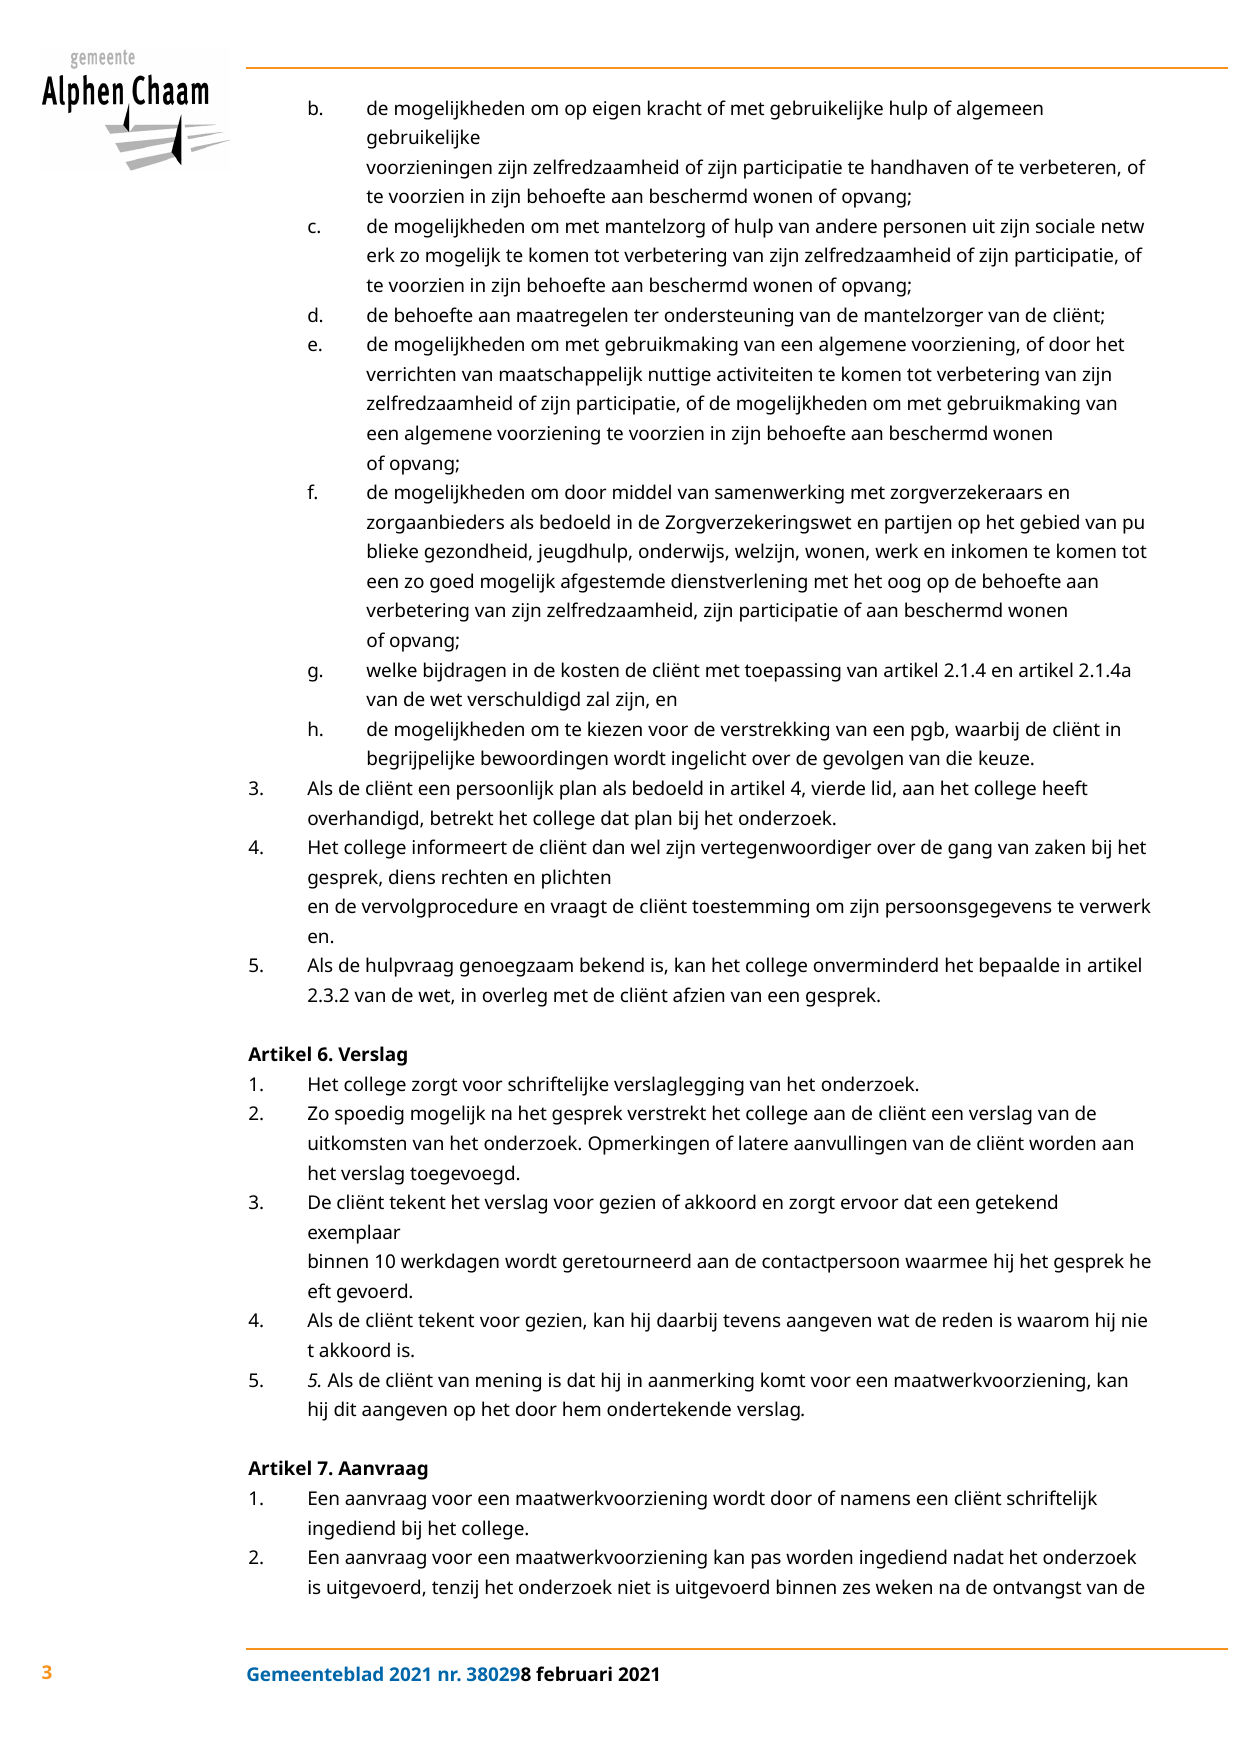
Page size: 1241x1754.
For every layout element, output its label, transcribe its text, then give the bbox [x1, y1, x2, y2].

list Zo spoedig mogelijk na het gesprek verstrekt het college aan de cliënt een verslag van de uitkomsten van het onderzoek. Opmerkingen of latere aanvullingen van de cliënt worden aan het verslag toegevoegd. [248, 1101, 1152, 1186]
list Een aanvraag voor een maatwerkvoorziening wordt door of namens een cliënt schriftelijk ingediend bij het college. [248, 1485, 1152, 1541]
list de behoefte aan maatregelen ter ondersteuning van de mantelzorger van de cliënt; [307, 302, 1152, 328]
list 5. Als de cliënt van mening is dat hij in aanmerking komt voor een maatwerkvoorziening, kan hij dit aangeven op het door hem ondertekende verslag. [248, 1367, 1152, 1422]
list Als de hulpvraag genoegzaam bekend is, kan het college onverminderd het bepaalde in artikel 2.3.2 van de wet, in overleg met de cliënt afzien van een gesprek. [248, 953, 1152, 1008]
text Artikel 6. Verslag [248, 1041, 1152, 1067]
list De cliënt tekent het verslag voor gezien of akkoord en zorgt ervoor dat een getekend exemplaar binnen 10 werkdagen wordt geretourneerd aan de contactpersoon waarmee hij het gesprek heeft gevoerd. [248, 1189, 1152, 1304]
list de mogelijkheden om te kiezen voor de verstrekking van een pgb, waarbij de cliënt in begrijpelijke bewoordingen wordt ingelicht over de gevolgen van die keuze. [307, 716, 1152, 771]
list Als de cliënt tekent voor gezien, kan hij daarbij tevens aangeven wat de reden is waarom hij niet akkoord is. [248, 1308, 1152, 1363]
picture [41, 47, 231, 172]
list de mogelijkheden om met gebruikmaking van een algemene voorziening, of door het verrichten van maatschappelijk nuttige activiteiten te komen tot verbetering van zijn zelfredzaamheid of zijn participatie, of de mogelijkheden om met gebruikmaking van een algemene voorziening te voorzien in zijn behoefte aan beschermd wonen of opvang; [307, 331, 1152, 476]
list de mogelijkheden om met mantelzorg of hulp van andere personen uit zijn sociale netwerk zo mogelijk te komen tot verbetering van zijn zelfredzaamheid of zijn participatie, of te voorzien in zijn behoefte aan beschermd wonen of opvang; [307, 213, 1152, 298]
list Het college informeert de cliënt dan wel zijn vertegenwoordiger over de gang van zaken bij het gesprek, diens rechten en plichten en de vervolgprocedure en vraagt de cliënt toestemming om zijn persoonsgegevens te verwerken. [248, 834, 1152, 949]
text Artikel 7. Aanvraag [248, 1456, 1152, 1481]
list Als de cliënt een persoonlijk plan als bedoeld in artikel 4, vierde lid, aan het college heeft overhandigd, betrekt het college dat plan bij het onderzoek. [248, 775, 1152, 831]
list de mogelijkheden om op eigen kracht of met gebruikelijke hulp of algemeen gebruikelijke voorzieningen zijn zelfredzaamheid of zijn participatie te handhaven of te verbeteren, of te voorzien in zijn behoefte aan beschermd wonen of opvang; [307, 95, 1152, 209]
list Een aanvraag voor een maatwerkvoorziening kan pas worden ingediend nadat het onderzoek is uitgevoerd, tenzij het onderzoek niet is uitgevoerd binnen zes weken na de ontvangst van de [248, 1544, 1152, 1600]
list de mogelijkheden om door middel van samenwerking met zorgverzekeraars en zorgaanbieders als bedoeld in de Zorgverzekeringswet en partijen op het gebied van publieke gezondheid, jeugdhulp, onderwijs, welzijn, wonen, werk en inkomen te komen tot een zo goed mogelijk afgestemde dienstverlening met het oog op de behoefte aan verbetering van zijn zelfredzaamheid, zijn participatie of aan beschermd wonen of opvang; [307, 479, 1152, 653]
list Het college zorgt voor schriftelijke verslaglegging van het onderzoek. [248, 1071, 1152, 1097]
list welke bijdragen in de kosten de cliënt met toepassing van artikel 2.1.4 en artikel 2.1.4a van de wet verschuldigd zal zijn, en [307, 657, 1152, 712]
